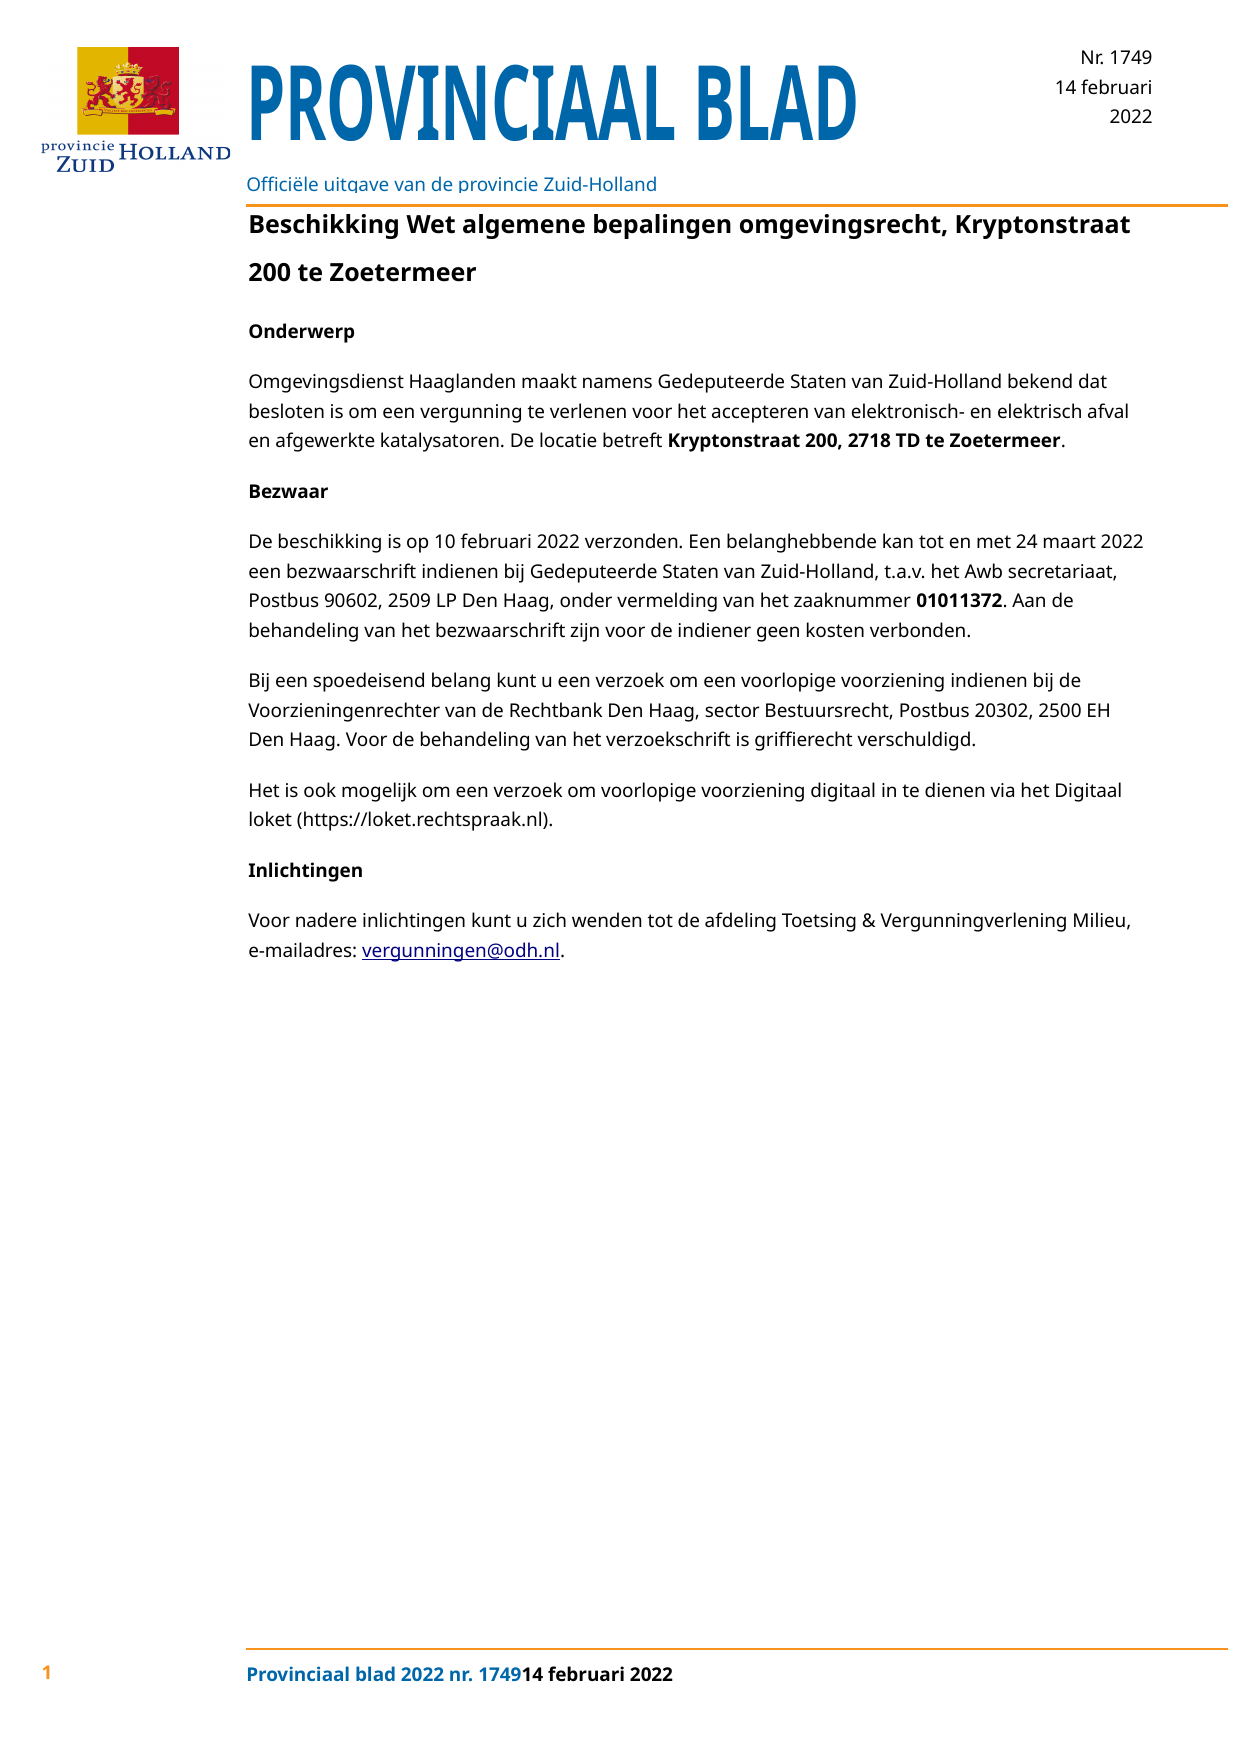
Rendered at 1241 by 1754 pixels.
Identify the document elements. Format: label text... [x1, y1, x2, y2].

text Bij een spoedeisend belang kunt u een verzoek om een voorlopige voorziening indienen bij de Voorzieningenrechter van de Rechtbank Den Haag, sector Bestuursrecht, Postbus 20302, 2500 EH Den Haag. Voor de behandeling van het verzoekschrift is griffierecht verschuldigd. [248, 667, 1152, 752]
text Inlichtingen [248, 857, 1152, 883]
text Voor nadere inlichtingen kunt u zich wenden tot de afdeling Toetsing & Vergunningverlening Milieu, e-mailadres: vergunningen@odh.nl. [248, 907, 1152, 963]
text Omgevingsdienst Haaglanden maakt namens Gedeputeerde Staten van Zuid-Holland bekend dat besloten is om een vergunning te verlenen voor het accepteren van elektronisch- en elektrisch afval en afgewerkte katalysatoren. De locatie betreft Kryptonstraat 200, 2718 TD te Zoetermeer. [248, 368, 1152, 453]
text De beschikking is op 10 februari 2022 verzonden. Een belanghebbende kan tot en met 24 maart 2022 een bezwaarschrift indienen bij Gedeputeerde Staten van Zuid-Holland, t.a.v. het Awb secretariaat, Postbus 90602, 2509 LP Den Haag, onder vermelding van het zaaknummer 01011372. Aan de behandeling van het bezwaarschrift zijn voor de indiener geen kosten verbonden. [248, 528, 1152, 643]
text Beschikking Wet algemene bepalingen omgevingsrecht, Kryptonstraat 200 te Zoetermeer [248, 207, 1152, 288]
text Het is ook mogelijk om een verzoek om voorlopige voorziening digitaal in te dienen via het Digitaal loket (https://loket.rechtspraak.nl). [248, 777, 1152, 832]
text Onderwerp [248, 318, 1152, 344]
picture [41, 47, 231, 172]
text Bezwaar [248, 478, 1152, 504]
